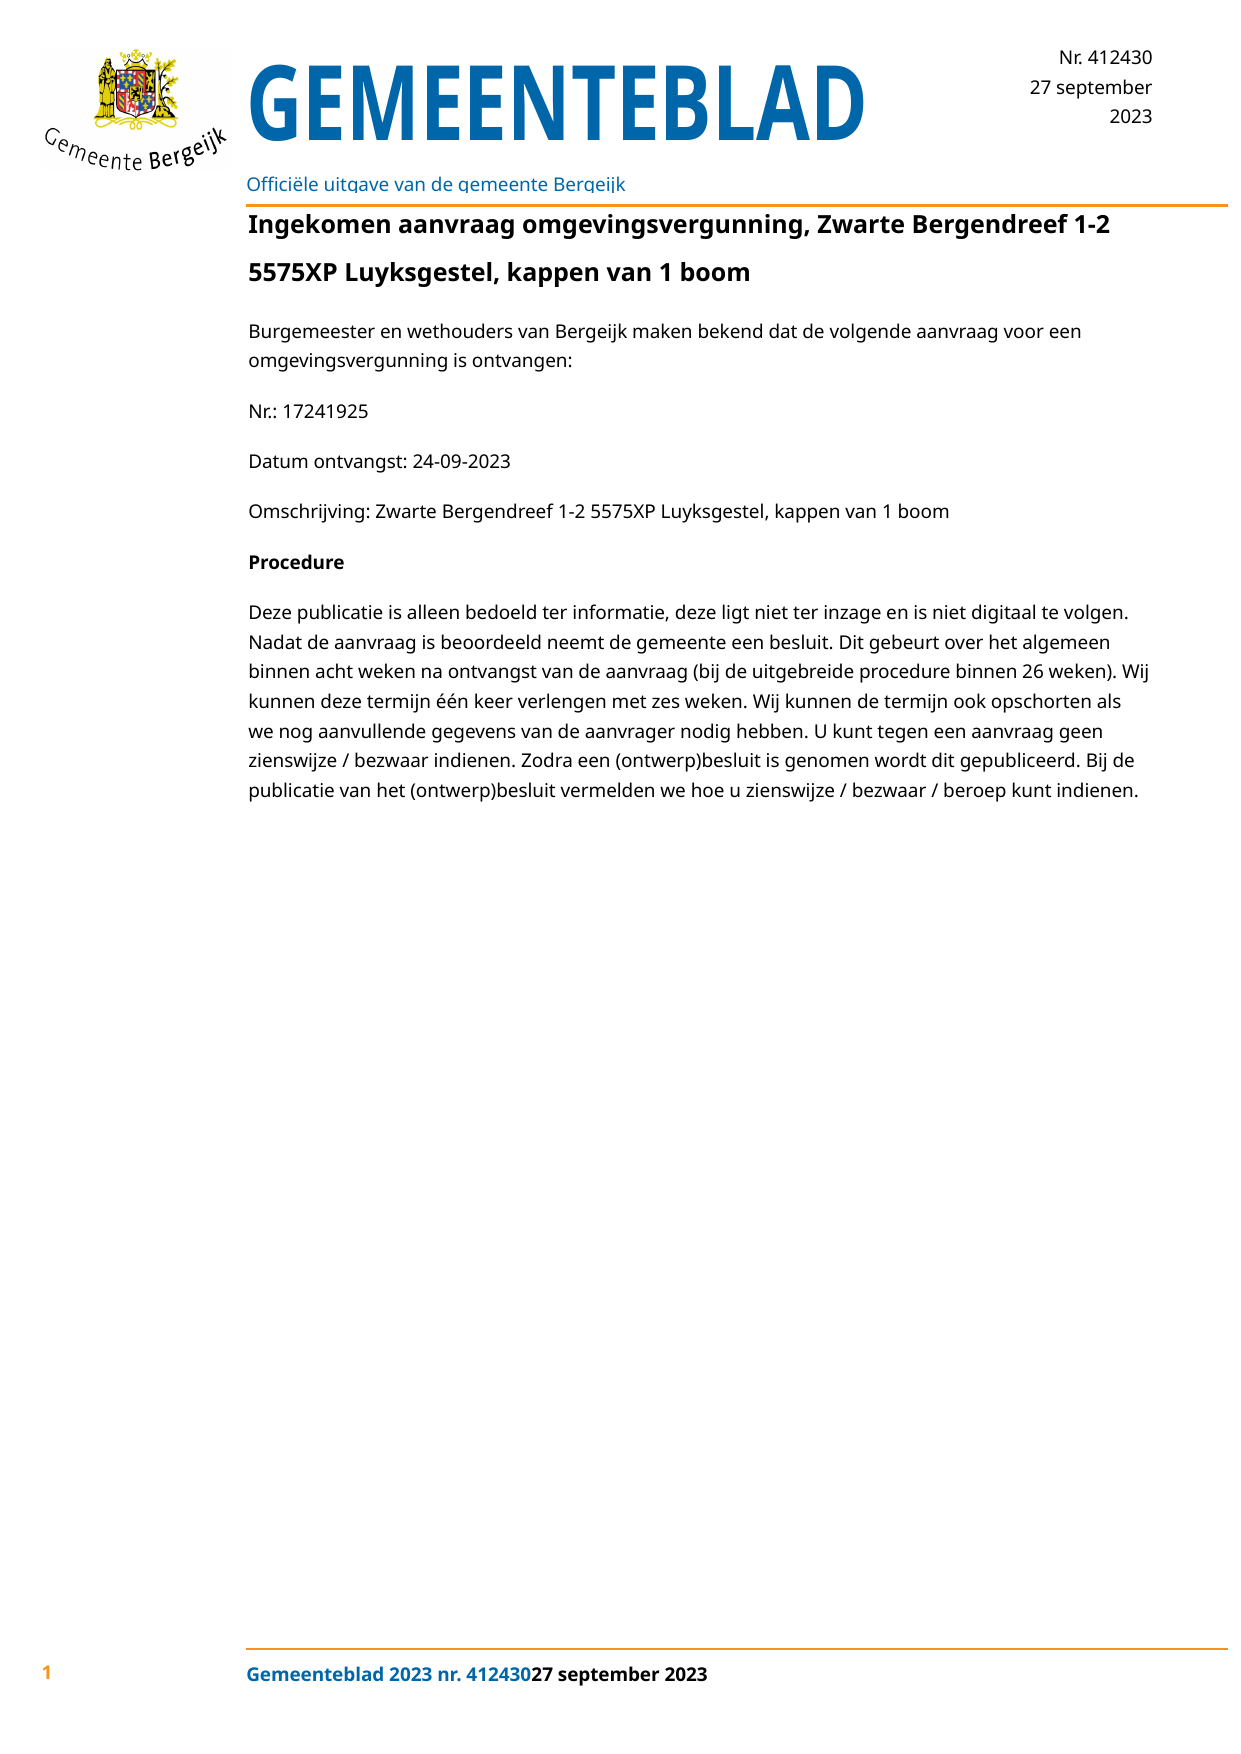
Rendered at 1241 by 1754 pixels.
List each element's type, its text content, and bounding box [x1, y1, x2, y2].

picture [41, 47, 231, 172]
text Deze publicatie is alleen bedoeld ter informatie, deze ligt niet ter inzage en is niet digitaal te volgen. Nadat de aanvraag is beoordeeld neemt de gemeente een besluit. Dit gebeurt over het algemeen binnen acht weken na ontvangst van de aanvraag (bij de uitgebreide procedure binnen 26 weken). Wij kunnen deze termijn één keer verlengen met zes weken. Wij kunnen de termijn ook opschorten als we nog aanvullende gegevens van de aanvrager nodig hebben. U kunt tegen een aanvraag geen zienswijze / bezwaar indienen. Zodra een (ontwerp)besluit is genomen wordt dit gepubliceerd. Bij de publicatie van het (ontwerp)besluit vermelden we hoe u zienswijze / bezwaar / beroep kunt indienen. [248, 599, 1152, 803]
text Datum ontvangst: 24-09-2023 [248, 448, 1152, 474]
text Omschrijving: Zwarte Bergendreef 1-2 5575XP Luyksgestel, kappen van 1 boom [248, 499, 1152, 524]
text Burgemeester en wethouders van Bergeijk maken bekend dat de volgende aanvraag voor een omgevingsvergunning is ontvangen: [248, 318, 1152, 373]
text Ingekomen aanvraag omgevingsvergunning, Zwarte Bergendreef 1-2 5575XP Luyksgestel, kappen van 1 boom [248, 207, 1152, 288]
text Procedure [248, 549, 1152, 575]
text Nr.: 17241925 [248, 398, 1152, 424]
